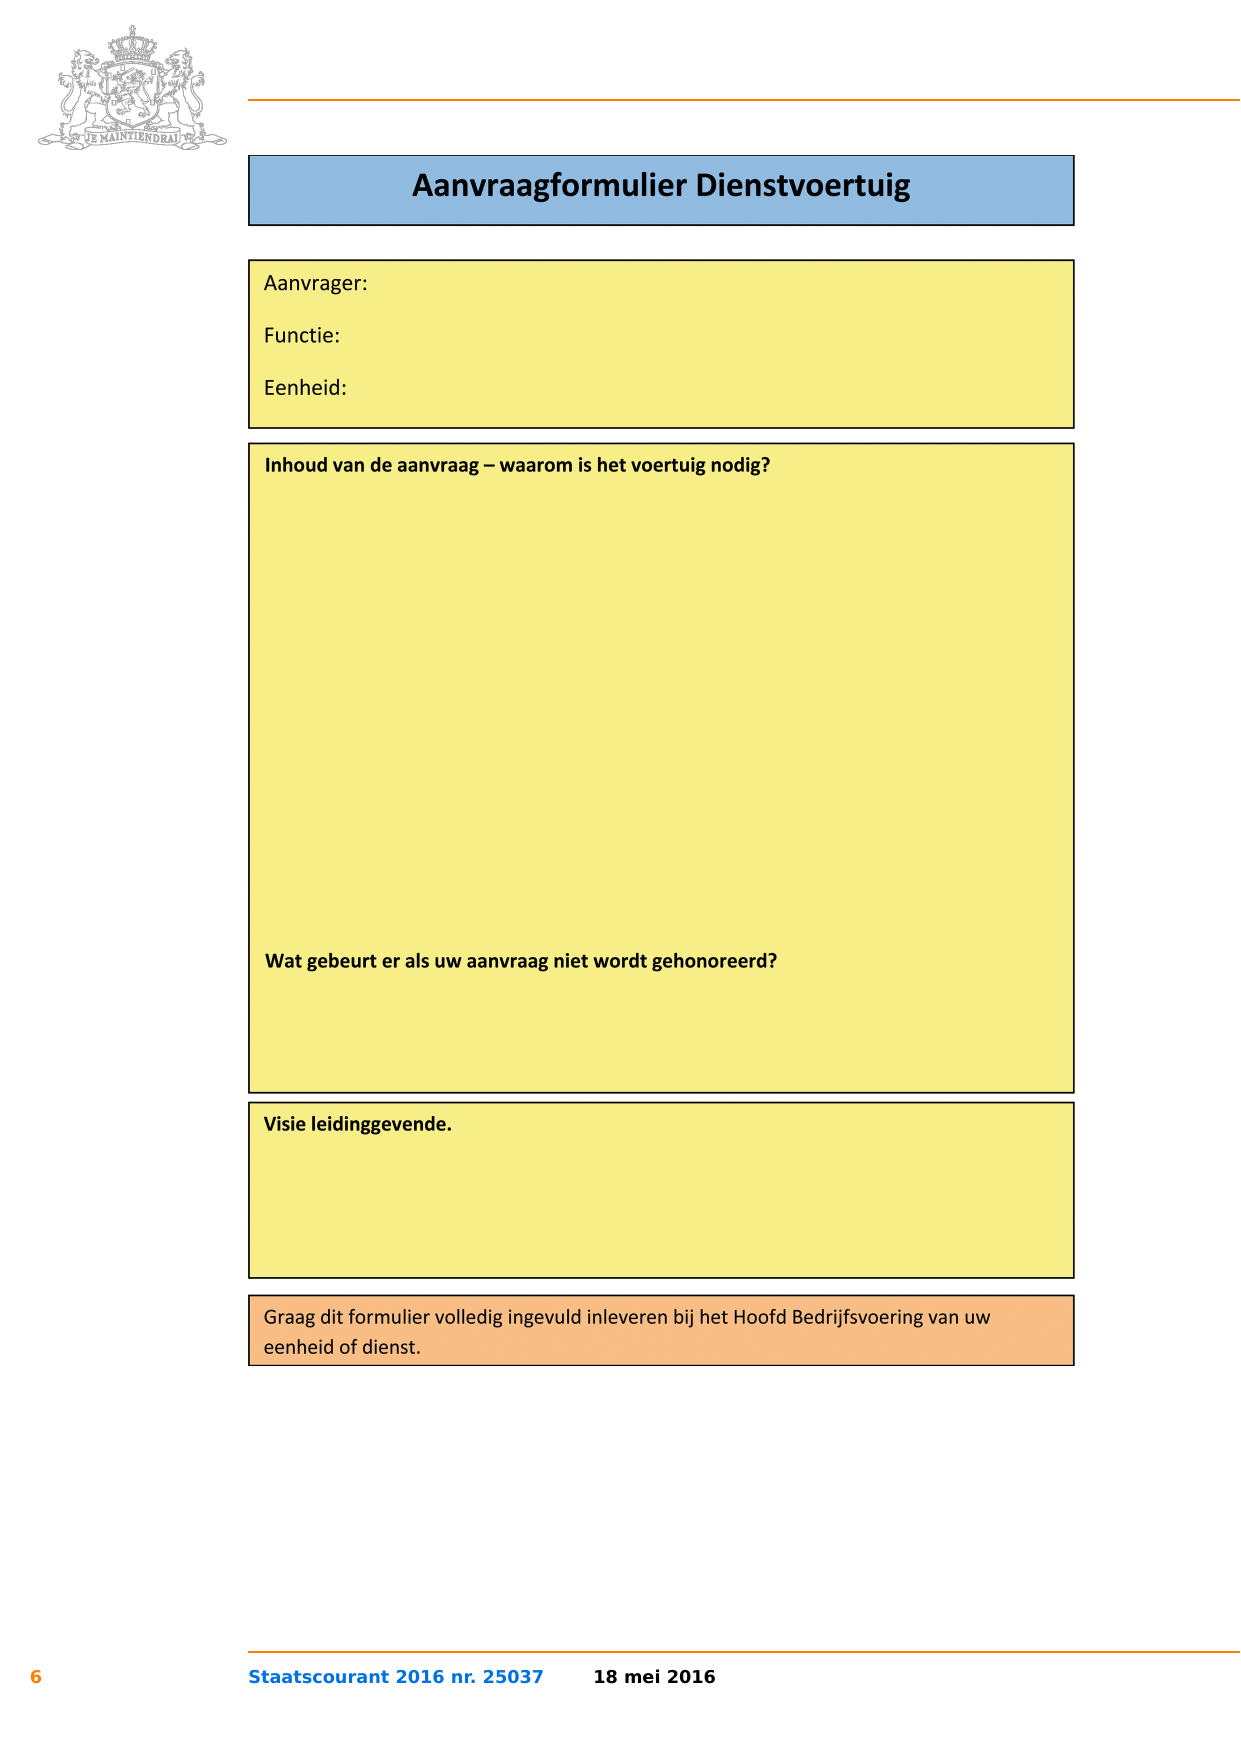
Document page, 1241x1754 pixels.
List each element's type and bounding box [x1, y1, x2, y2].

picture [38, 25, 227, 150]
picture [248, 155, 1075, 1366]
